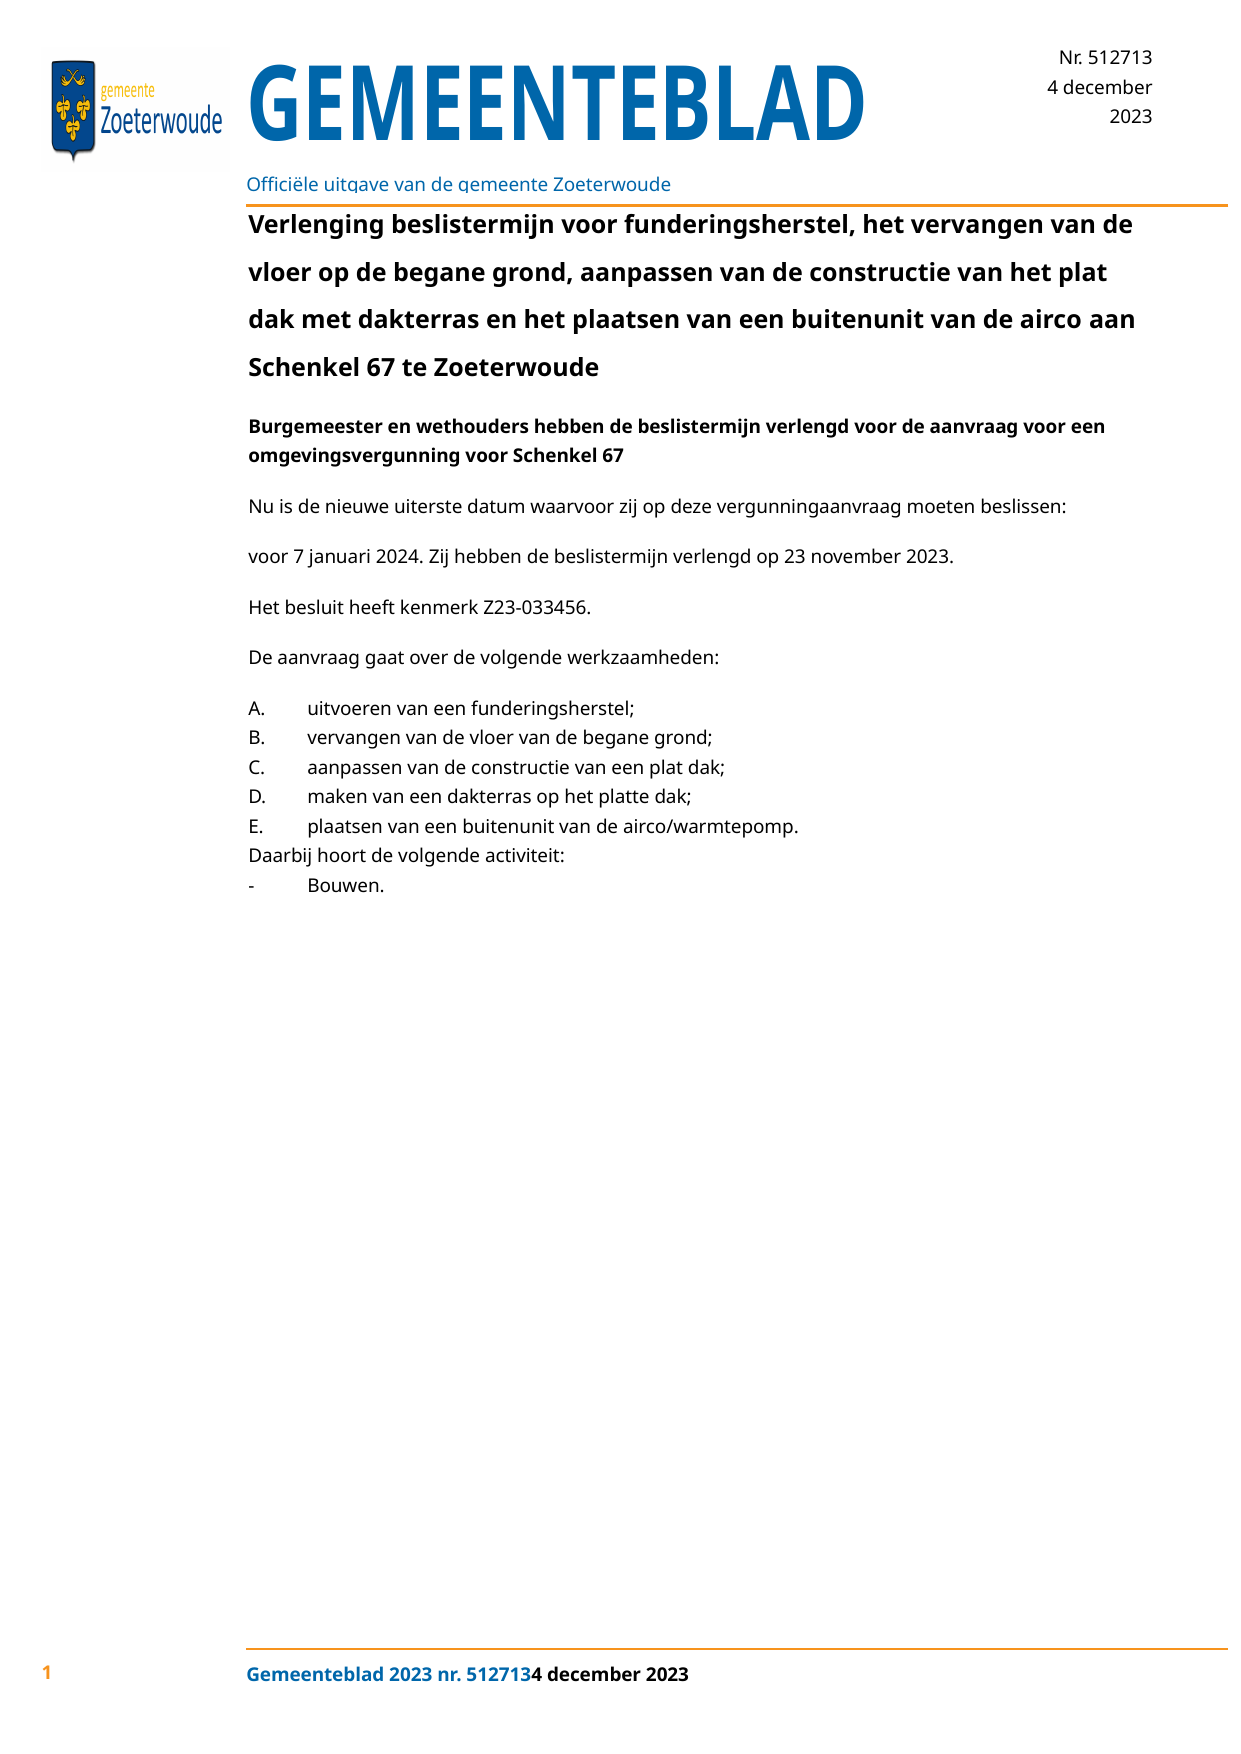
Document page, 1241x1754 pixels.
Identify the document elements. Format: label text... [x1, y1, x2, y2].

text Burgemeester en wethouders hebben de beslistermijn verlengd voor de aanvraag voor een omgevingsvergunning voor Schenkel 67 [248, 413, 1152, 468]
picture [41, 47, 231, 172]
text Het besluit heeft kenmerk Z23-033456. [248, 594, 1152, 620]
list aanpassen van de constructie van een plat dak; [248, 754, 1152, 780]
text Verlenging beslistermijn voor funderingsherstel, het vervangen van de vloer op de begane grond, aanpassen van de constructie van het plat dak met dakterras en het plaatsen van een buitenunit van de airco aan Schenkel 67 te Zoeterwoude [248, 207, 1152, 384]
list vervangen van de vloer van de begane grond; [248, 724, 1152, 750]
list maken van een dakterras op het platte dak; [248, 783, 1152, 809]
list uitvoeren van een funderingsherstel; [248, 695, 1152, 721]
list plaatsen van een buitenunit van de airco/warmtepomp. [248, 813, 1152, 839]
text Daarbij hoort de volgende activiteit: [248, 843, 1152, 868]
text Nu is de nieuwe uiterste datum waarvoor zij op deze vergunningaanvraag moeten beslissen: [248, 493, 1152, 519]
text voor 7 januari 2024. Zij hebben de beslistermijn verlengd op 23 november 2023. [248, 543, 1152, 569]
list Bouwen. [248, 872, 1152, 898]
text De aanvraag gaat over de volgende werkzaamheden: [248, 644, 1152, 670]
